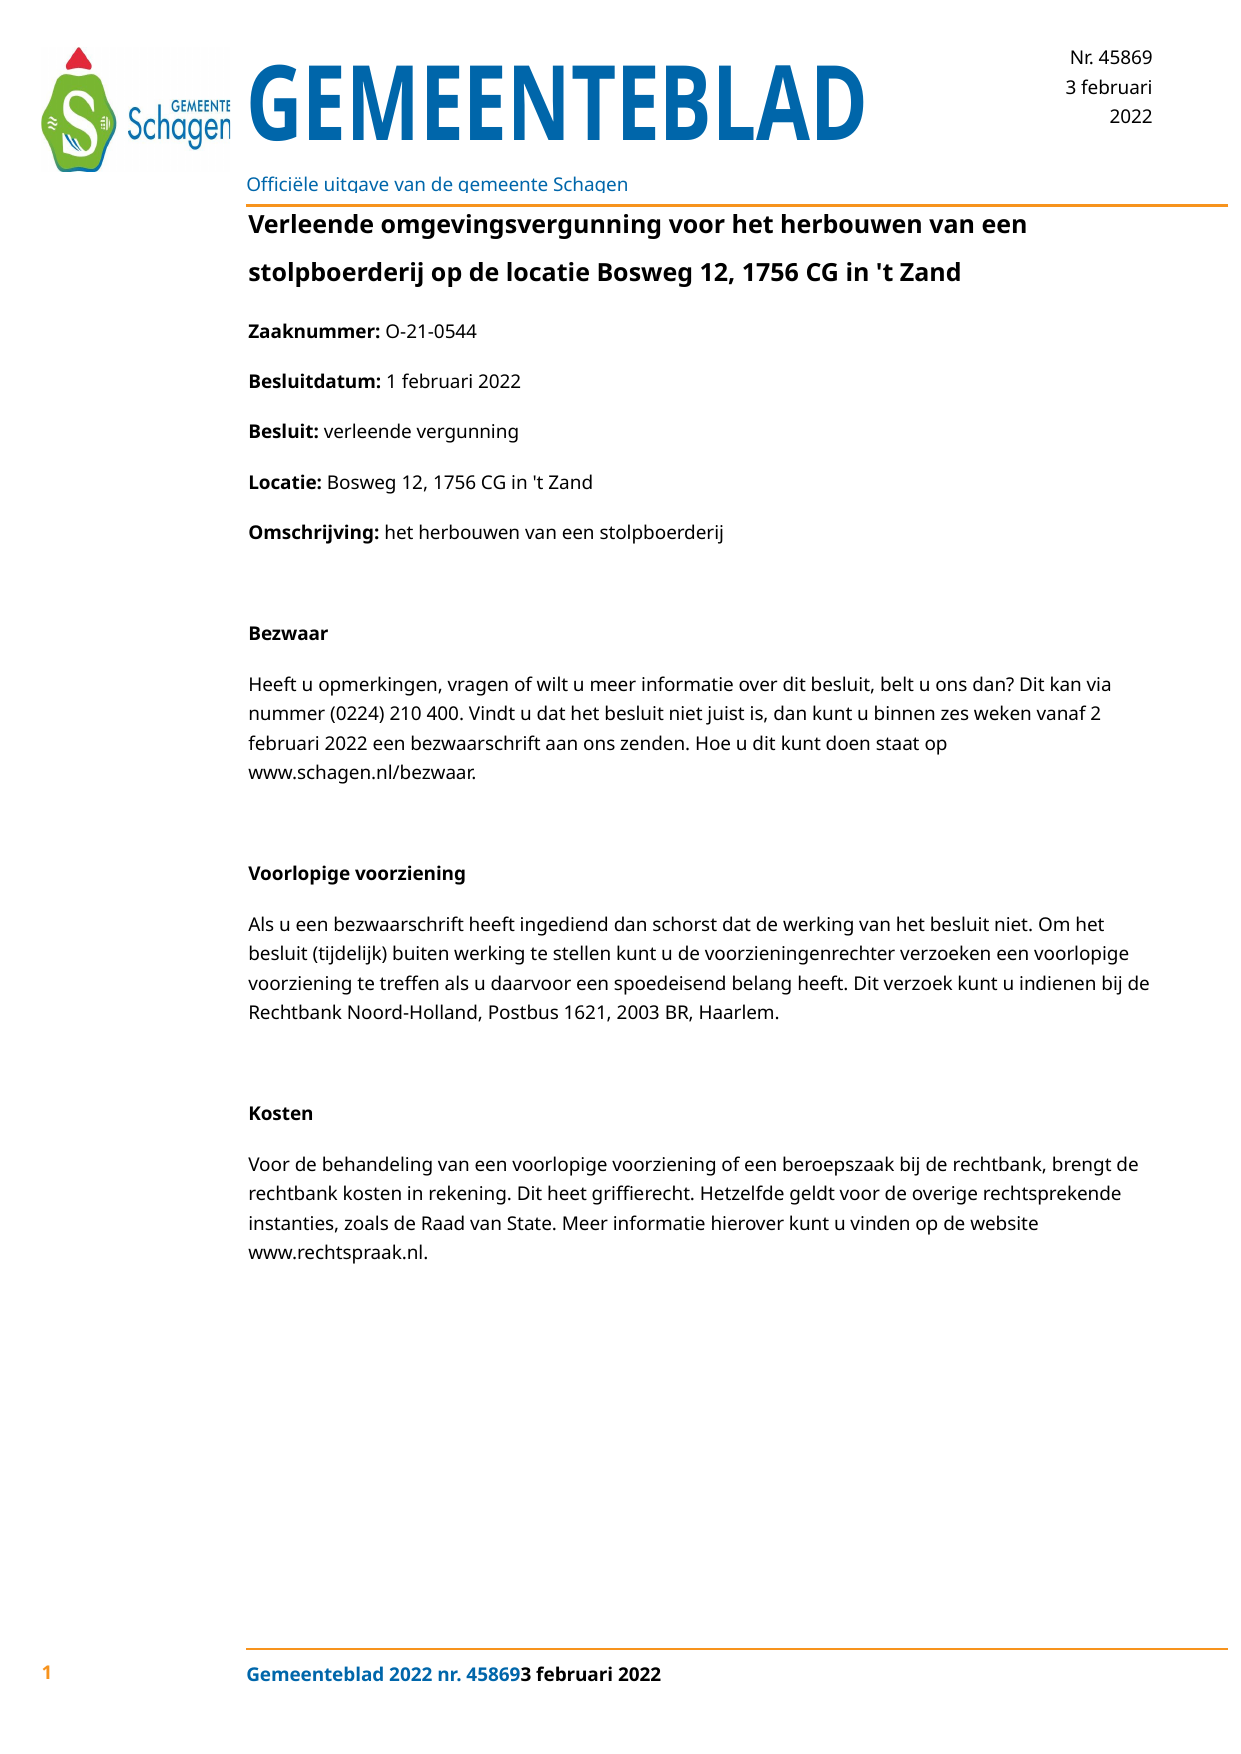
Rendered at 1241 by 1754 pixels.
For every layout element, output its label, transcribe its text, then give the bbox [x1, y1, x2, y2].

text Bezwaar [248, 620, 1152, 646]
picture [41, 47, 231, 172]
text Zaaknummer: O-21-0544 [248, 318, 1152, 344]
text Heeft u opmerkingen, vragen of wilt u meer informatie over dit besluit, belt u ons dan? Dit kan via nummer (0224) 210 400. Vindt u dat het besluit niet juist is, dan kunt u binnen zes weken vanaf 2 februari 2022 een bezwaarschrift aan ons zenden. Hoe u dit kunt doen staat op www.schagen.nl/bezwaar. [248, 671, 1152, 785]
text Besluit: verleende vergunning [248, 419, 1152, 444]
text Als u een bezwaarschrift heeft ingediend dan schorst dat de werking van het besluit niet. Om het besluit (tijdelijk) buiten werking te stellen kunt u de voorzieningenrechter verzoeken een voorlopige voorziening te treffen als u daarvoor een spoedeisend belang heeft. Dit verzoek kunt u indienen bij de Rechtbank Noord-Holland, Postbus 1621, 2003 BR, Haarlem. [248, 911, 1152, 1025]
text Locatie: Bosweg 12, 1756 CG in 't Zand [248, 469, 1152, 495]
text Verleende omgevingsvergunning voor het herbouwen van een stolpboerderij op de locatie Bosweg 12, 1756 CG in 't Zand [248, 207, 1152, 288]
text Voorlopige voorziening [248, 860, 1152, 886]
text Voor de behandeling van een voorlopige voorziening of een beroepszaak bij de rechtbank, brengt de rechtbank kosten in rekening. Dit heet griffierecht. Hetzelfde geldt voor de overige rechtsprekende instanties, zoals de Raad van State. Meer informatie hierover kunt u vinden op de website www.rechtspraak.nl. [248, 1151, 1152, 1265]
text Besluitdatum: 1 februari 2022 [248, 368, 1152, 394]
text Omschrijving: het herbouwen van een stolpboerderij [248, 519, 1152, 545]
text Kosten [248, 1100, 1152, 1126]
